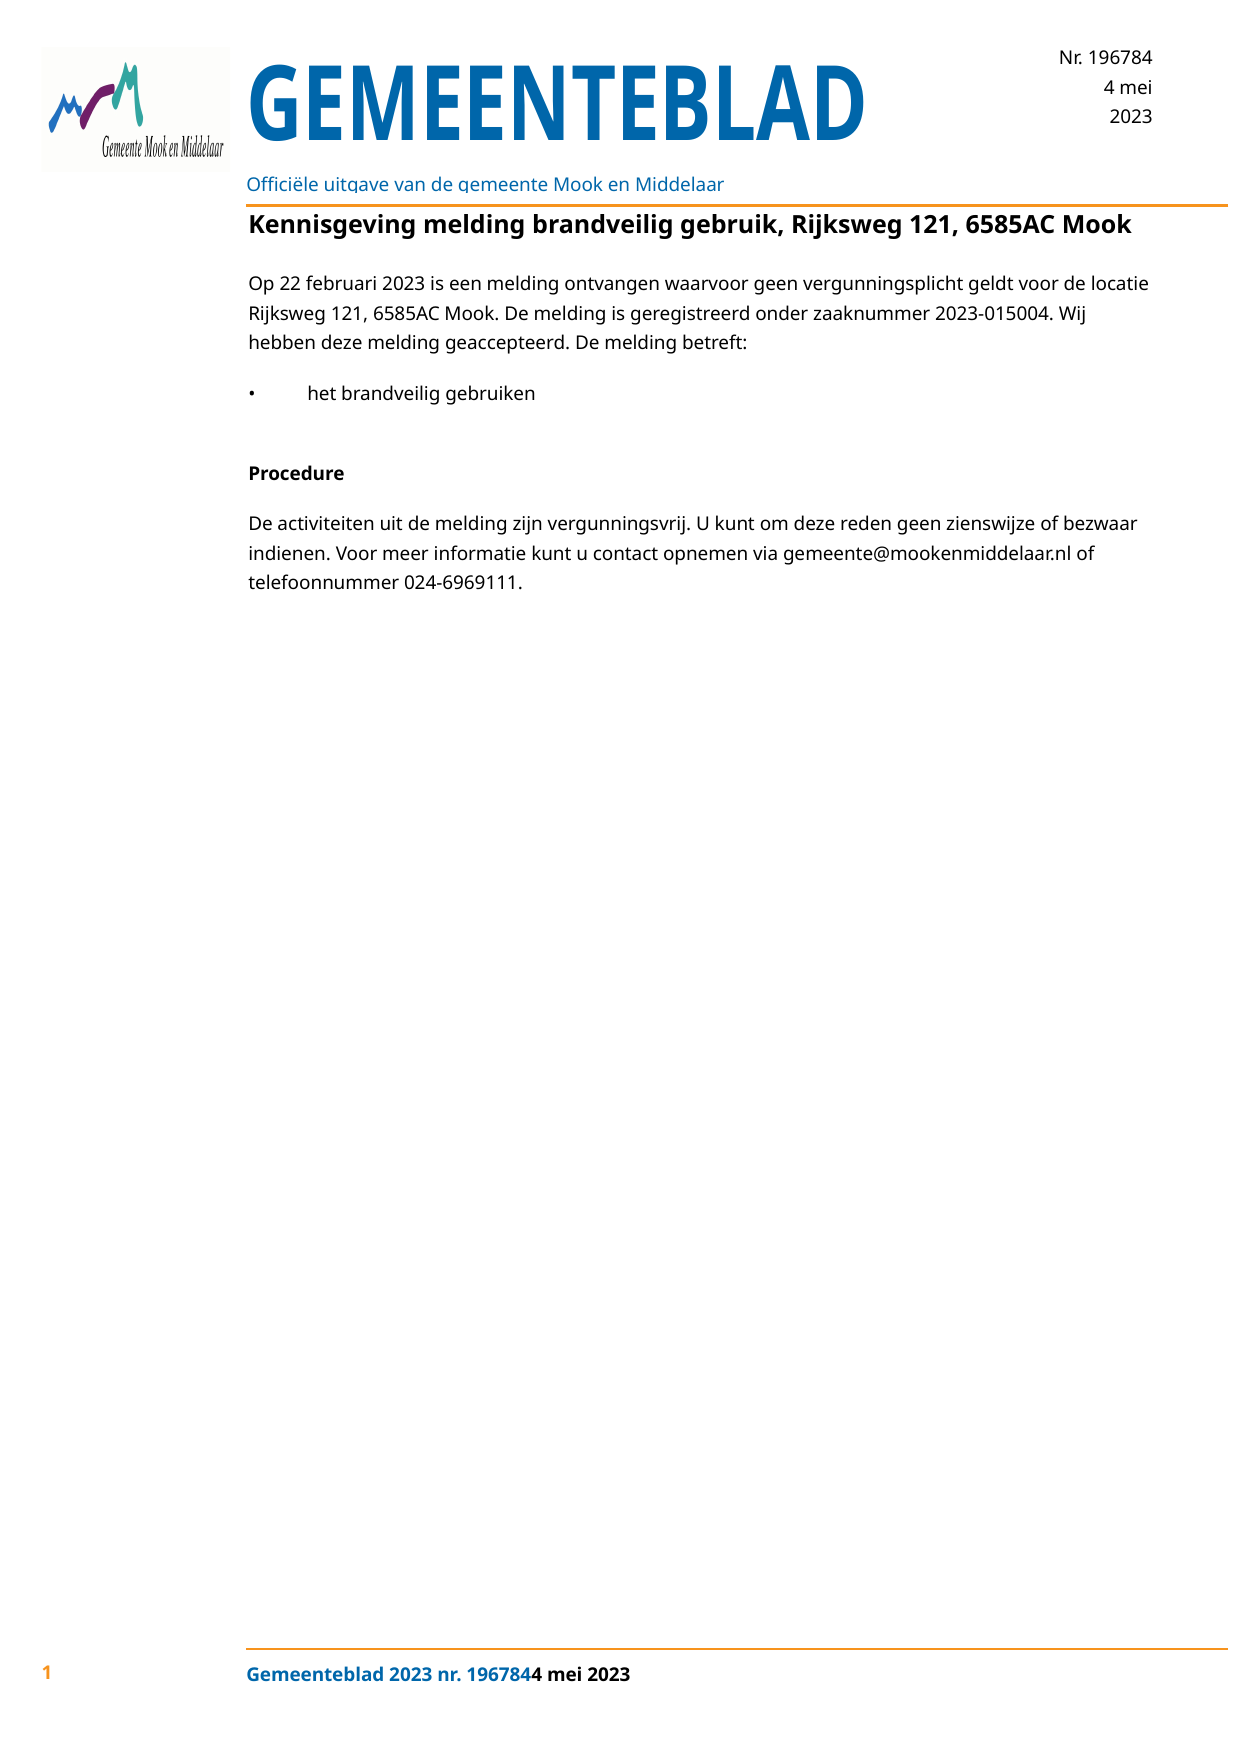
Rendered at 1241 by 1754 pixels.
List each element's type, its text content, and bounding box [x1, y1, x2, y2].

text De activiteiten uit de melding zijn vergunningsvrij. U kunt om deze reden geen zienswijze of bezwaar indienen. Voor meer informatie kunt u contact opnemen via gemeente@mookenmiddelaar.nl of telefoonnummer 024-6969111. [248, 510, 1152, 595]
list het brandveilig gebruiken [248, 380, 1152, 406]
text Kennisgeving melding brandveilig gebruik, Rijksweg 121, 6585AC Mook [248, 207, 1152, 241]
text Procedure [248, 460, 1152, 486]
picture [41, 47, 231, 172]
text Op 22 februari 2023 is een melding ontvangen waarvoor geen vergunningsplicht geldt voor de locatie Rijksweg 121, 6585AC Mook. De melding is geregistreerd onder zaaknummer 2023-015004. Wij hebben deze melding geaccepteerd. De melding betreft: [248, 270, 1152, 355]
